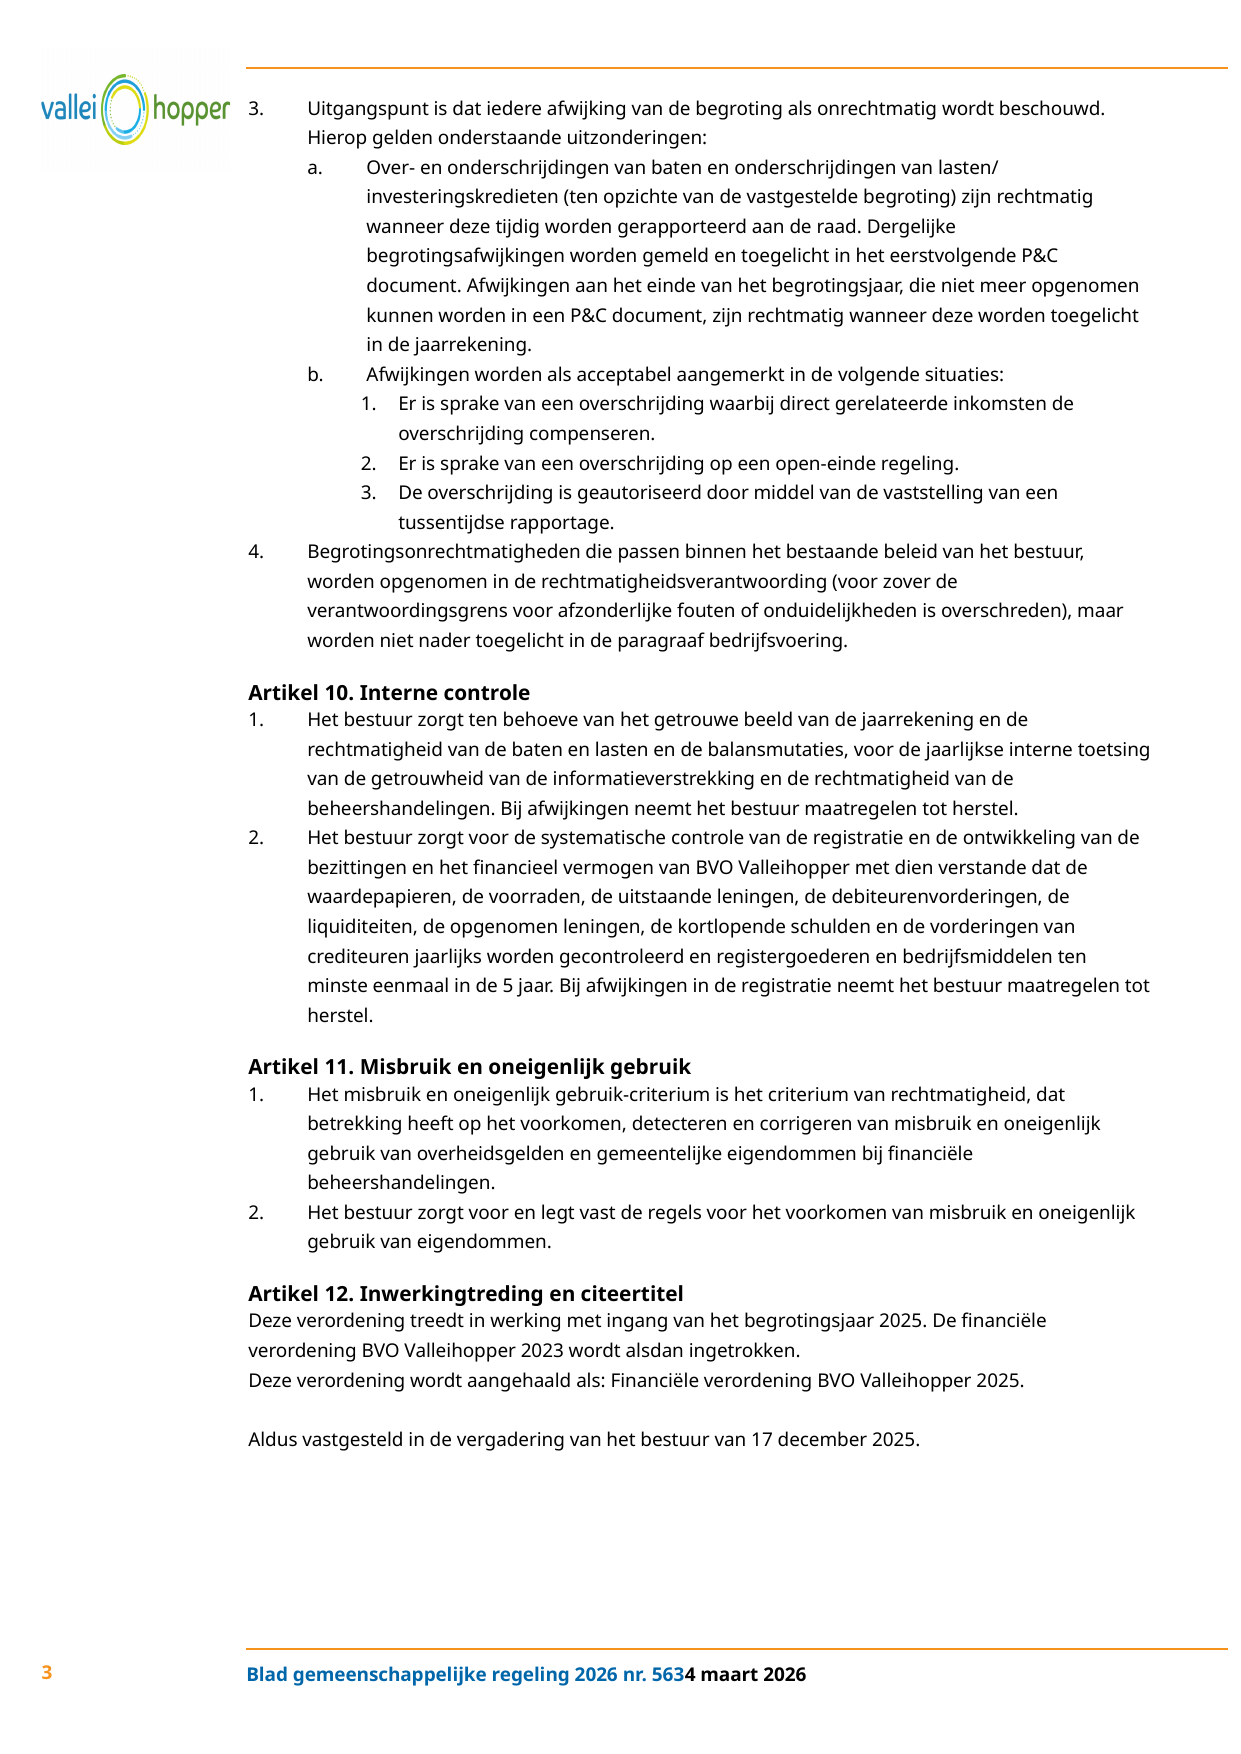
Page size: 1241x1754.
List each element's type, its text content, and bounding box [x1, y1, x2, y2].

list Het bestuur zorgt voor en legt vast de regels voor het voorkomen van misbruik en oneigenlijk gebruik van eigendommen. [248, 1199, 1152, 1254]
list Uitgangspunt is dat iedere afwijking van de begroting als onrechtmatig wordt beschouwd. [248, 95, 1152, 121]
list Het bestuur zorgt voor de systematische controle van de registratie en de ontwikkeling van de bezittingen en het financieel vermogen van BVO Valleihopper met dien verstande dat de waardepapieren, de voorraden, de uitstaande leningen, de debiteurenvorderingen, de liquiditeiten, de opgenomen leningen, de kortlopende schulden en de vorderingen van crediteuren jaarlijks worden gecontroleerd en registergoederen en bedrijfsmiddelen ten minste eenmaal in de 5 jaar. Bij afwijkingen in de registratie neemt het bestuur maatregelen tot herstel. [248, 824, 1152, 1028]
list Het misbruik en oneigenlijk gebruik-criterium is het criterium van rechtmatigheid, dat betrekking heeft op het voorkomen, detecteren en corrigeren van misbruik en oneigenlijk gebruik van overheidsgelden en gemeentelijke eigendommen bij financiële beheershandelingen. [248, 1081, 1152, 1195]
text Aldus vastgesteld in de vergadering van het bestuur van 17 december 2025. [248, 1426, 1152, 1452]
list De overschrijding is geautoriseerd door middel van de vaststelling van een tussentijdse rapportage. [361, 479, 1152, 535]
list Het bestuur zorgt ten behoeve van het getrouwe beeld van de jaarrekening en de rechtmatigheid van de baten en lasten en de balansmutaties, voor de jaarlijkse interne toetsing van de getrouwheid van de informatieverstrekking en de rechtmatigheid van de beheershandelingen. Bij afwijkingen neemt het bestuur maatregelen tot herstel. [248, 706, 1152, 821]
text Deze verordening wordt aangehaald als: Financiële verordening BVO Valleihopper 2025. [248, 1367, 1152, 1392]
list Over- en onderschrijdingen van baten en onderschrijdingen van lasten/ investeringskredieten (ten opzichte van de vastgestelde begroting) zijn rechtmatig wanneer deze tijdig worden gerapporteerd aan de raad. Dergelijke begrotingsafwijkingen worden gemeld en toegelicht in het eerstvolgende P&C document. Afwijkingen aan het einde van het begrotingsjaar, die niet meer opgenomen kunnen worden in een P&C document, zijn rechtmatig wanneer deze worden toegelicht in de jaarrekening. [307, 154, 1152, 357]
list Begrotingsonrechtmatigheden die passen binnen het bestaande beleid van het bestuur, worden opgenomen in de rechtmatigheidsverantwoording (voor zover de verantwoordingsgrens voor afzonderlijke fouten of onduidelijkheden is overschreden), maar worden niet nader toegelicht in de paragraaf bedrijfsvoering. [248, 538, 1152, 653]
list Er is sprake van een overschrijding waarbij direct gerelateerde inkomsten de overschrijding compenseren. [361, 391, 1152, 446]
picture [41, 47, 231, 172]
text Artikel 12. Inwerkingtreding en citeertitel [248, 1279, 1152, 1308]
list Afwijkingen worden als acceptabel aangemerkt in de volgende situaties: [307, 361, 1152, 387]
text Artikel 11. Misbruik en oneigenlijk gebruik [248, 1052, 1152, 1081]
list Er is sprake van een overschrijding op een open-einde regeling. [361, 450, 1152, 476]
text Deze verordening treedt in werking met ingang van het begrotingsjaar 2025. De financiële verordening BVO Valleihopper 2023 wordt alsdan ingetrokken. [248, 1308, 1152, 1363]
text Artikel 10. Interne controle [248, 678, 1152, 706]
list Hierop gelden onderstaande uitzonderingen: [248, 124, 1152, 150]
